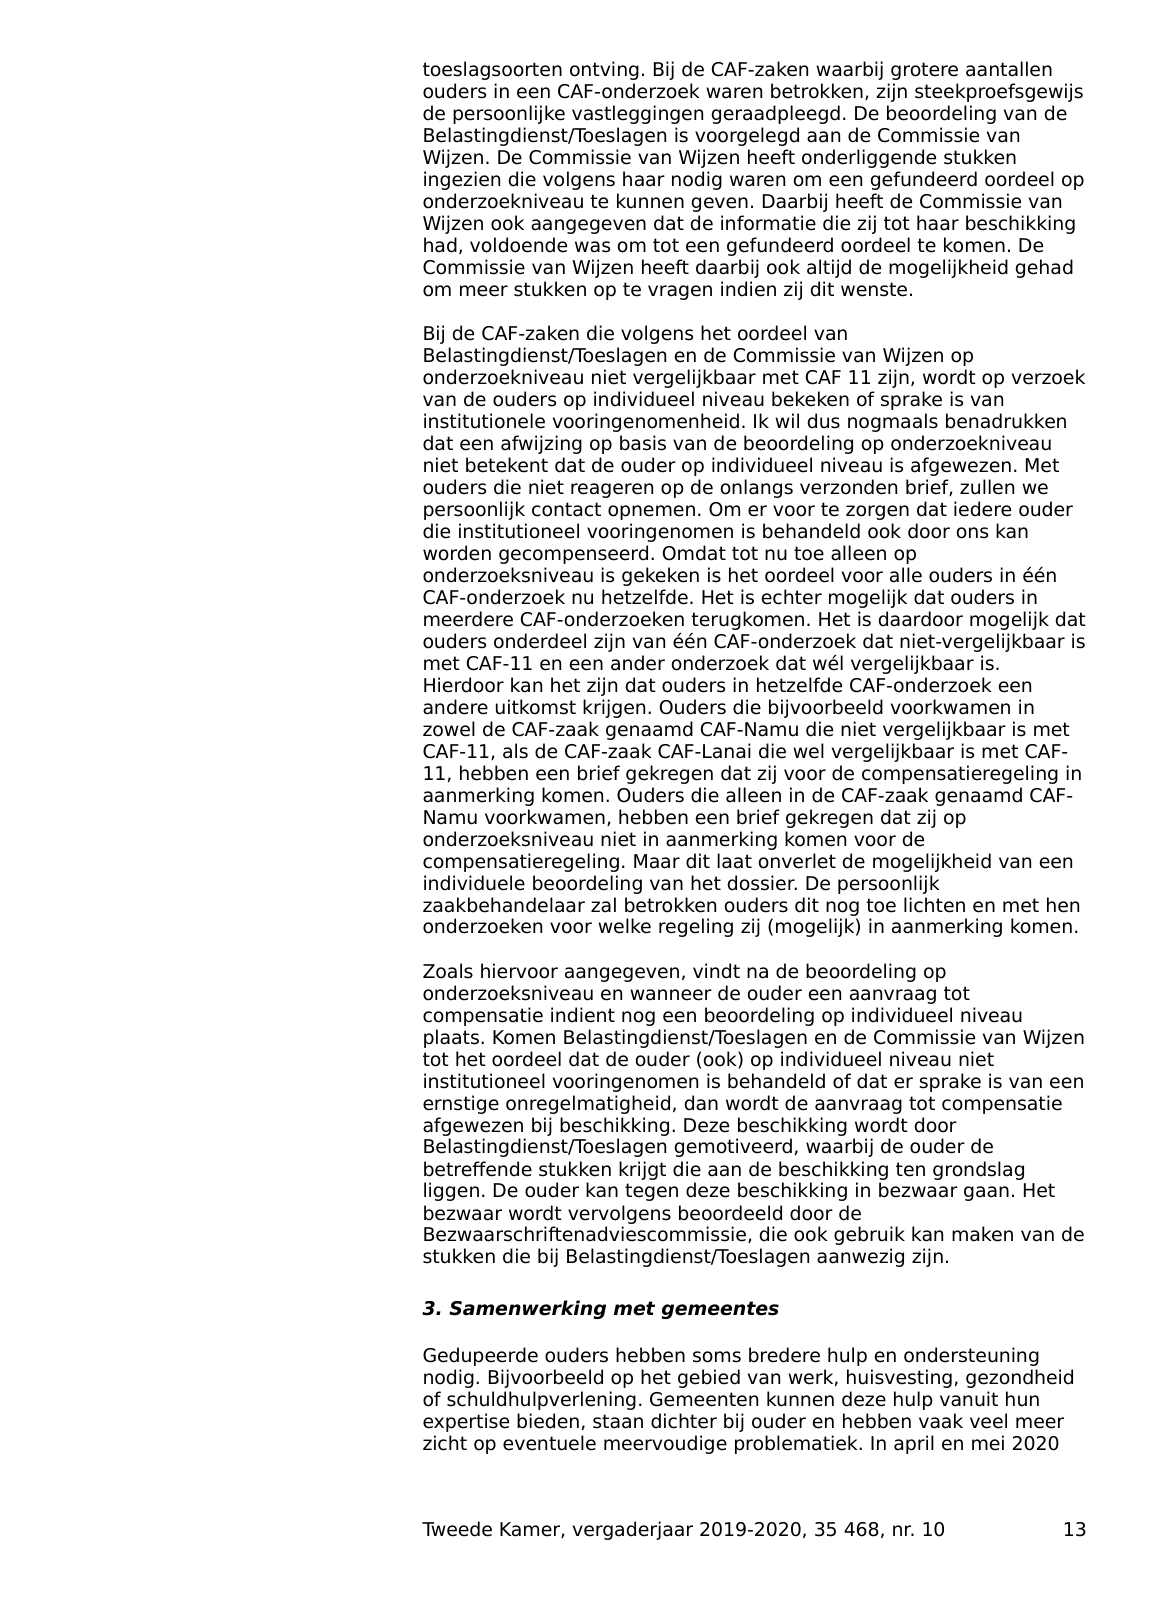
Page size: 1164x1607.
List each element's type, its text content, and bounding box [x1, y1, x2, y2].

text Gedupeerde ouders hebben soms bredere hulp en ondersteuning nodig. Bijvoorbeeld op het gebied van werk, huisvesting, gezondheid of schuldhulpverlening. Gemeenten kunnen deze hulp vanuit hun expertise bieden, staan dichter bij ouder en hebben vaak veel meer zicht op eventuele meervoudige problematiek. In april en mei 2020 [422, 1345, 1087, 1455]
subtitle 3. Samenwerking met gemeentes [422, 1298, 1087, 1320]
text Bij de CAF-zaken die volgens het oordeel van Belastingdienst/Toeslagen en de Commissie van Wijzen op onderzoekniveau niet vergelijkbaar met CAF 11 zijn, wordt op verzoek van de ouders op individueel niveau bekeken of sprake is van institutionele vooringenomenheid. Ik wil dus nogmaals benadrukken dat een afwijzing op basis van de beoordeling op onderzoekniveau niet betekent dat de ouder op individueel niveau is afgewezen. Met ouders die niet reageren op de onlangs verzonden brief, zullen we persoonlijk contact opnemen. Om er voor te zorgen dat iedere ouder die institutioneel vooringenomen is behandeld ook door ons kan worden gecompenseerd. Omdat tot nu toe alleen op onderzoeksniveau is gekeken is het oordeel voor alle ouders in één CAF-onderzoek nu hetzelfde. Het is echter mogelijk dat ouders in meerdere CAF-onderzoeken terugkomen. Het is daardoor mogelijk dat ouders onderdeel zijn van één CAF-onderzoek dat niet-vergelijkbaar is met CAF-11 en een ander onderzoek dat wél vergelijkbaar is. Hierdoor kan het zijn dat ouders in hetzelfde CAF-onderzoek een andere uitkomst krijgen. Ouders die bijvoorbeeld voorkwamen in zowel de CAF-zaak genaamd CAF-Namu die niet vergelijkbaar is met CAF-11, als de CAF-zaak CAF-Lanai die wel vergelijkbaar is met CAF-11, hebben een brief gekregen dat zij voor de compensatieregeling in aanmerking komen. Ouders die alleen in de CAF-zaak genaamd CAF-Namu voorkwamen, hebben een brief gekregen dat zij op onderzoeksniveau niet in aanmerking komen voor de compensatieregeling. Maar dit laat onverlet de mogelijkheid van een individuele beoordeling van het dossier. De persoonlijk zaakbehandelaar zal betrokken ouders dit nog toe lichten en met hen onderzoeken voor welke regeling zij (mogelijk) in aanmerking komen. [422, 323, 1087, 938]
text toeslagsoorten ontving. Bij de CAF-zaken waarbij grotere aantallen ouders in een CAF-onderzoek waren betrokken, zijn steekproefsgewijs de persoonlijke vastleggingen geraadpleegd. De beoordeling van de Belastingdienst/Toeslagen is voorgelegd aan de Commissie van Wijzen. De Commissie van Wijzen heeft onderliggende stukken ingezien die volgens haar nodig waren om een gefundeerd oordeel op onderzoekniveau te kunnen geven. Daarbij heeft de Commissie van Wijzen ook aangegeven dat de informatie die zij tot haar beschikking had, voldoende was om tot een gefundeerd oordeel te komen. De Commissie van Wijzen heeft daarbij ook altijd de mogelijkheid gehad om meer stukken op te vragen indien zij dit wenste. [422, 59, 1087, 301]
text Zoals hiervoor aangegeven, vindt na de beoordeling op onderzoeksniveau en wanneer de ouder een aanvraag tot compensatie indient nog een beoordeling op individueel niveau plaats. Komen Belastingdienst/Toeslagen en de Commissie van Wijzen tot het oordeel dat de ouder (ook) op individueel niveau niet institutioneel vooringenomen is behandeld of dat er sprake is van een ernstige onregelmatigheid, dan wordt de aanvraag tot compensatie afgewezen bij beschikking. Deze beschikking wordt door Belastingdienst/Toeslagen gemotiveerd, waarbij de ouder de betreffende stukken krijgt die aan de beschikking ten grondslag liggen. De ouder kan tegen deze beschikking in bezwaar gaan. Het bezwaar wordt vervolgens beoordeeld door de Bezwaarschriftenadviescommissie, die ook gebruik kan maken van de stukken die bij Belastingdienst/Toeslagen aanwezig zijn. [422, 961, 1087, 1268]
